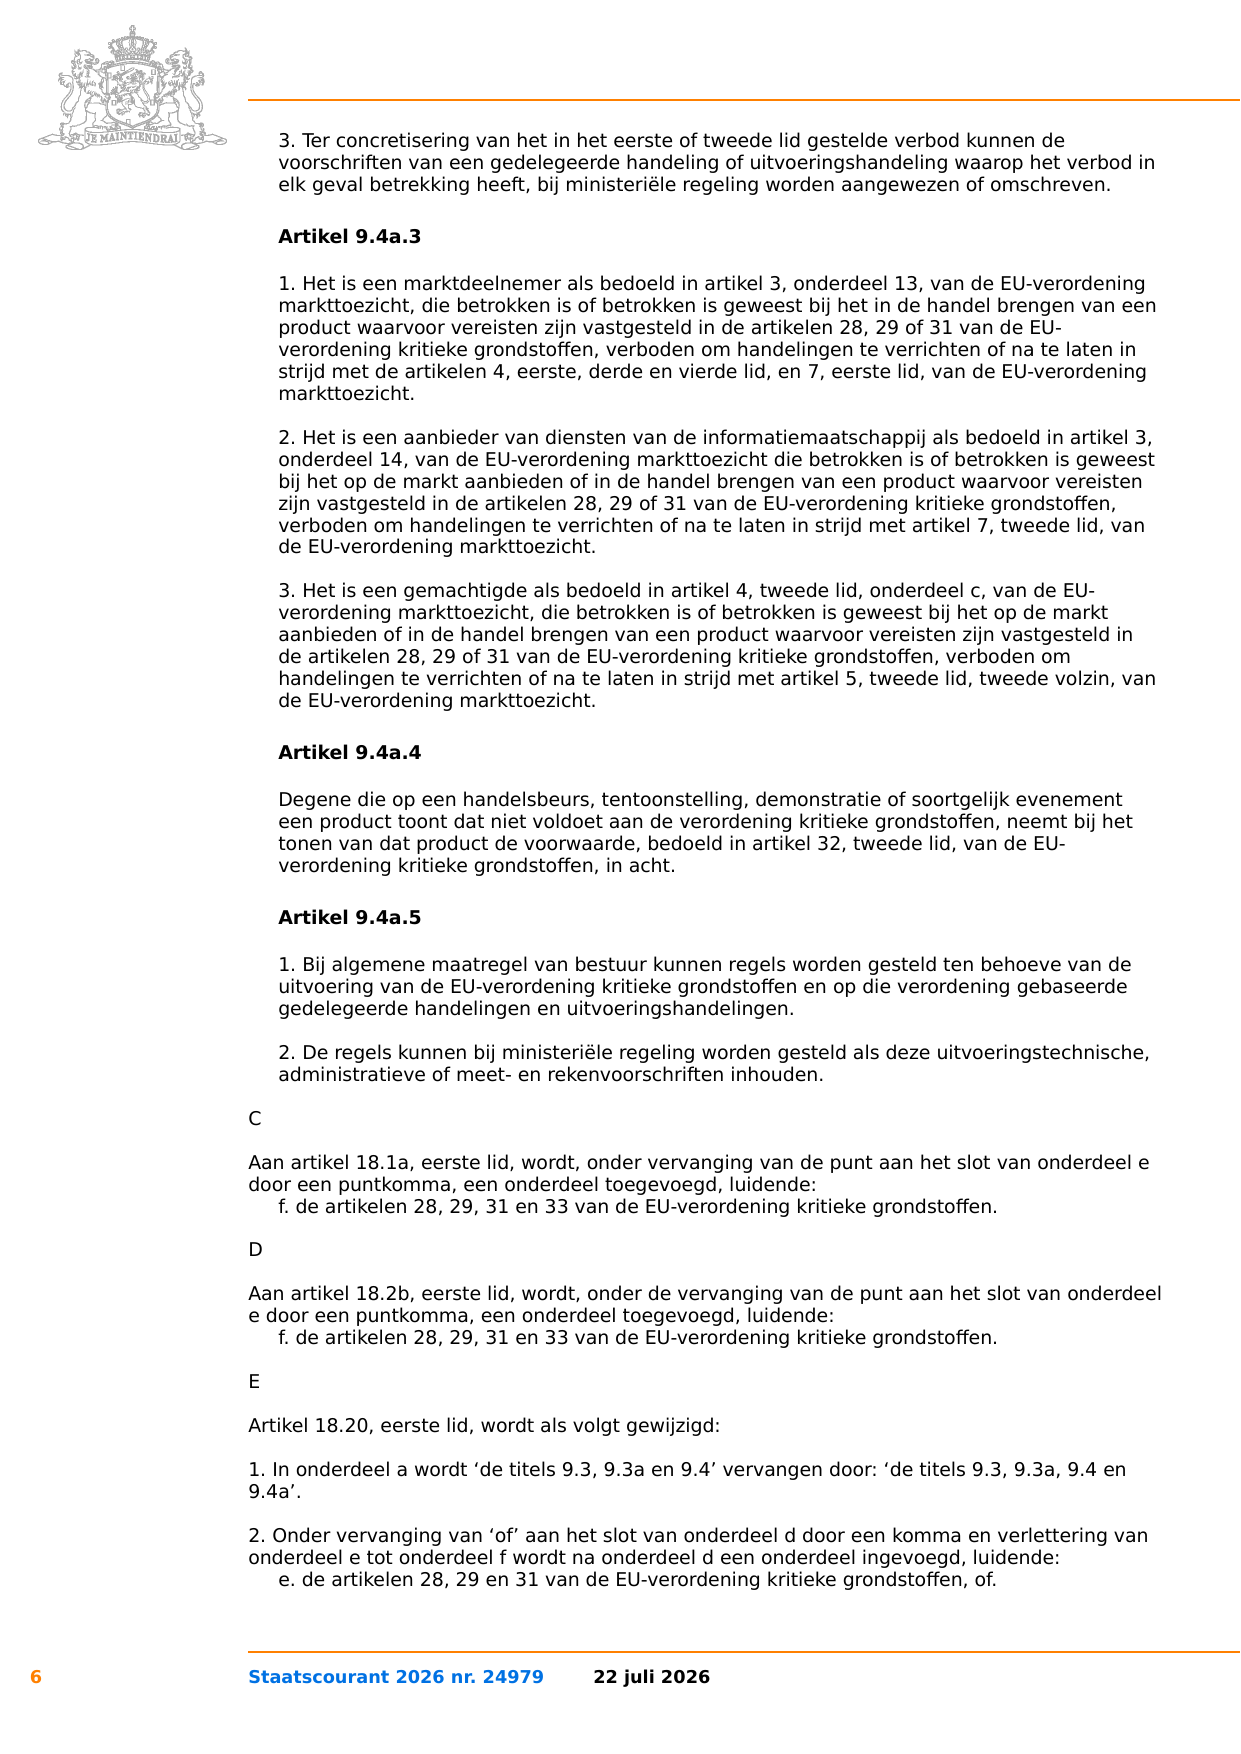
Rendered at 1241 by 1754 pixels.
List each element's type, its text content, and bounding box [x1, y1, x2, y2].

subtitle Artikel 9.4a.5 [278, 907, 1163, 929]
subtitle Artikel 9.4a.4 [278, 742, 1163, 764]
text 1. In onderdeel a wordt ‘de titels 9.3, 9.3a en 9.4’ vervangen door: ‘de titels 9.3, 9.3a, 9.4 en 9.4a’. [248, 1459, 1163, 1503]
text E [248, 1371, 1163, 1393]
text Aan artikel 18.1a, eerste lid, wordt, onder vervanging van de punt aan het slot van onderdeel e door een puntkomma, een onderdeel toegevoegd, luidende: [248, 1152, 1163, 1196]
text 2. De regels kunnen bij ministeriële regeling worden gesteld als deze uitvoeringstechnische, administratieve of meet- en rekenvoorschriften inhouden. [278, 1042, 1163, 1086]
text 3. Het is een gemachtigde als bedoeld in artikel 4, tweede lid, onderdeel c, van de EU-verordening markttoezicht, die betrokken is of betrokken is geweest bij het op de markt aanbieden of in de handel brengen van een product waarvoor vereisten zijn vastgesteld in de artikelen 28, 29 of 31 van de EU-verordening kritieke grondstoffen, verboden om handelingen te verrichten of na te laten in strijd met artikel 5, tweede lid, tweede volzin, van de EU-verordening markttoezicht. [278, 580, 1163, 712]
picture [38, 25, 227, 150]
text 1. Bij algemene maatregel van bestuur kunnen regels worden gesteld ten behoeve van de uitvoering van de EU-verordening kritieke grondstoffen en op die verordening gebaseerde gedelegeerde handelingen en uitvoeringshandelingen. [278, 954, 1163, 1020]
text f. de artikelen 28, 29, 31 en 33 van de EU-verordening kritieke grondstoffen. [278, 1196, 1163, 1217]
text 2. Het is een aanbieder van diensten van de informatiemaatschappij als bedoeld in artikel 3, onderdeel 14, van de EU-verordening markttoezicht die betrokken is of betrokken is geweest bij het op de markt aanbieden of in de handel brengen van een product waarvoor vereisten zijn vastgesteld in de artikelen 28, 29 of 31 van de EU-verordening kritieke grondstoffen, verboden om handelingen te verrichten of na te laten in strijd met artikel 7, tweede lid, van de EU-verordening markttoezicht. [278, 427, 1163, 558]
text Artikel 18.20, eerste lid, wordt als volgt gewijzigd: [248, 1415, 1163, 1437]
text 2. Onder vervanging van ‘of’ aan het slot van onderdeel d door een komma en verlettering van onderdeel e tot onderdeel f wordt na onderdeel d een onderdeel ingevoegd, luidende: [248, 1524, 1163, 1568]
text 3. Ter concretisering van het in het eerste of tweede lid gestelde verbod kunnen de voorschriften van een gedelegeerde handeling of uitvoeringshandeling waarop het verbod in elk geval betrekking heeft, bij ministeriële regeling worden aangewezen of omschreven. [278, 130, 1163, 196]
text Aan artikel 18.2b, eerste lid, wordt, onder de vervanging van de punt aan het slot van onderdeel e door een puntkomma, een onderdeel toegevoegd, luidende: [248, 1283, 1163, 1327]
text e. de artikelen 28, 29 en 31 van de EU-verordening kritieke grondstoffen, of. [278, 1568, 1163, 1591]
text C [248, 1108, 1163, 1130]
text f. de artikelen 28, 29, 31 en 33 van de EU-verordening kritieke grondstoffen. [278, 1327, 1163, 1349]
text D [248, 1239, 1163, 1261]
text 1. Het is een marktdeelnemer als bedoeld in artikel 3, onderdeel 13, van de EU-verordening markttoezicht, die betrokken is of betrokken is geweest bij het in de handel brengen van een product waarvoor vereisten zijn vastgesteld in de artikelen 28, 29 of 31 van de EU-verordening kritieke grondstoffen, verboden om handelingen te verrichten of na te laten in strijd met de artikelen 4, eerste, derde en vierde lid, en 7, eerste lid, van de EU-verordening markttoezicht. [278, 273, 1163, 405]
text Degene die op een handelsbeurs, tentoonstelling, demonstratie of soortgelijk evenement een product toont dat niet voldoet aan de verordening kritieke grondstoffen, neemt bij het tonen van dat product de voorwaarde, bedoeld in artikel 32, tweede lid, van de EU-verordening kritieke grondstoffen, in acht. [278, 789, 1163, 877]
subtitle Artikel 9.4a.3 [278, 226, 1163, 248]
